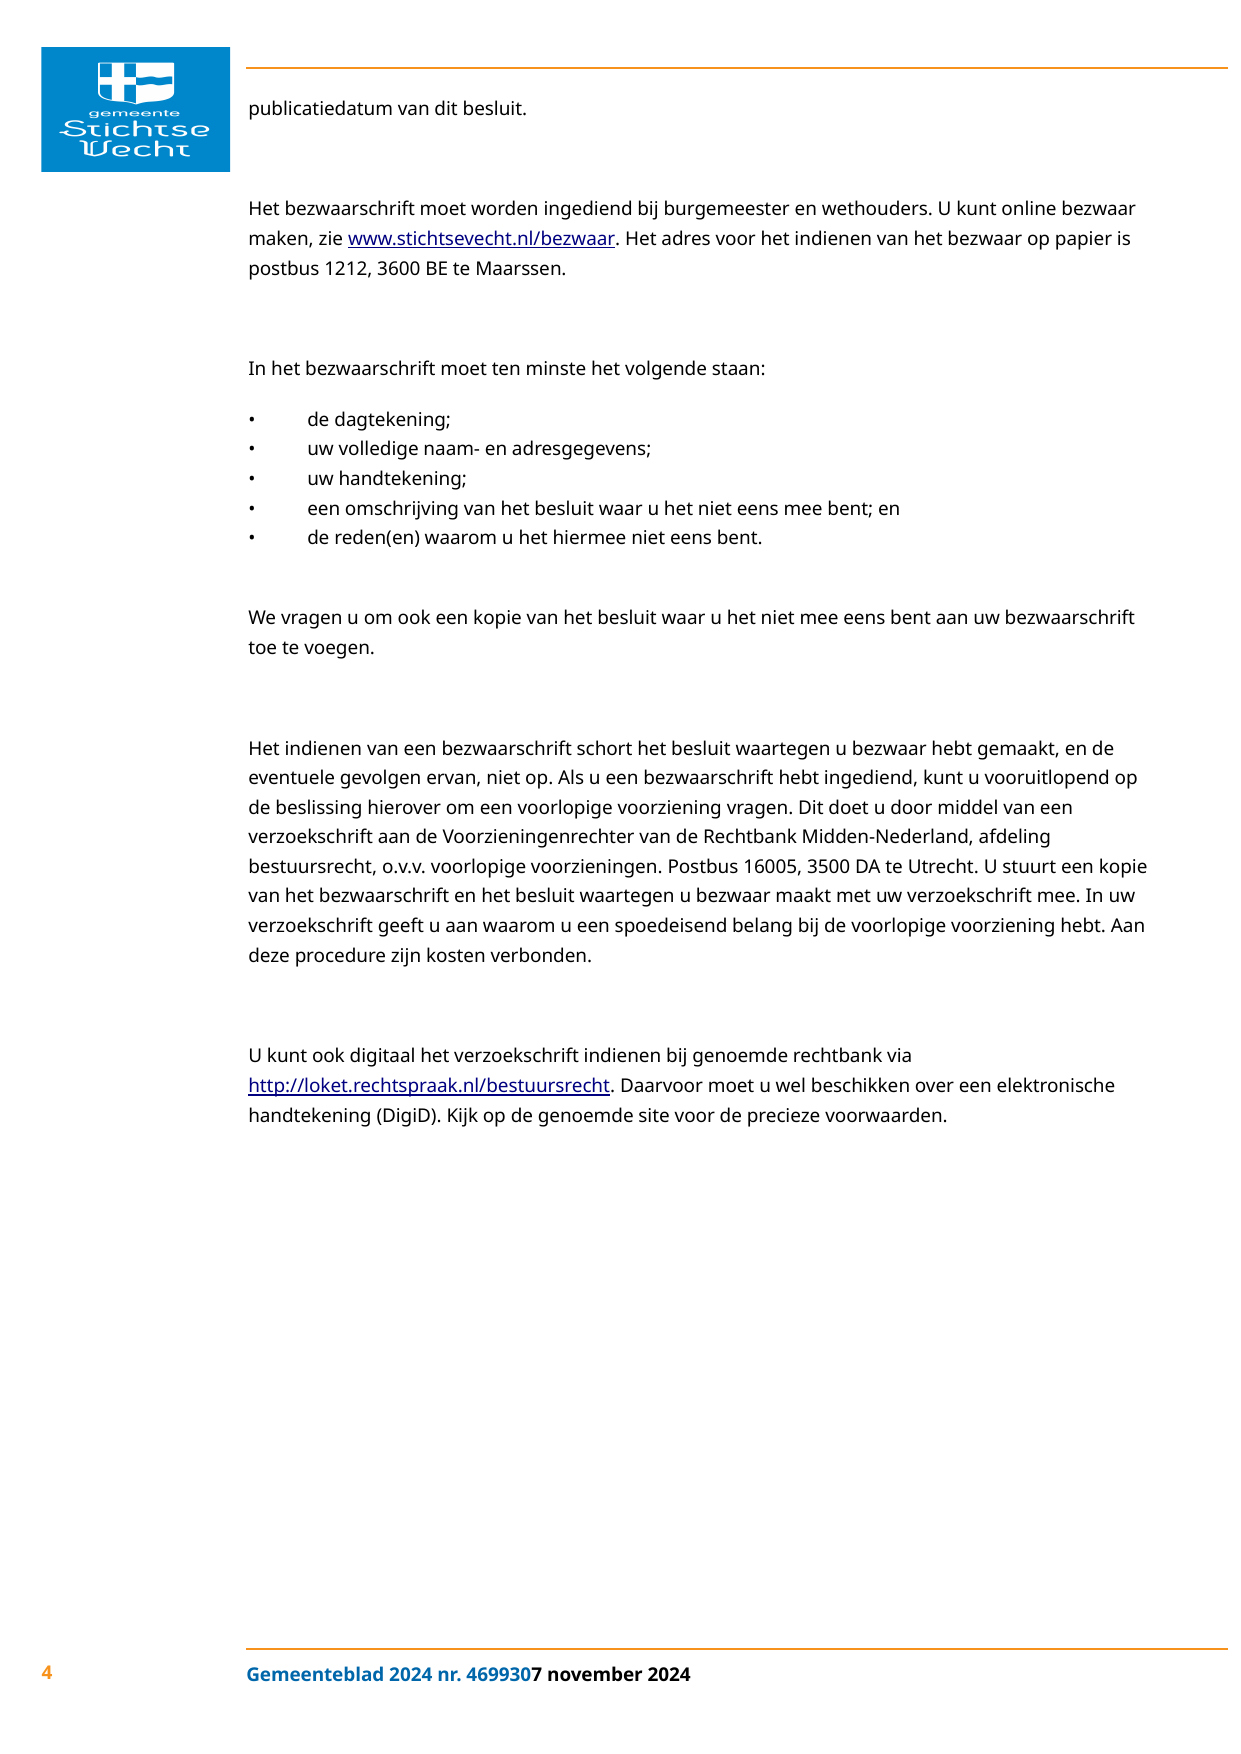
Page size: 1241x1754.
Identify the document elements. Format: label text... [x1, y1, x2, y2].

list de reden(en) waarom u het hiermee niet eens bent. [248, 524, 1152, 550]
list een omschrijving van het besluit waar u het niet eens mee bent; en [248, 495, 1152, 521]
text Het indienen van een bezwaarschrift schort het besluit waartegen u bezwaar hebt gemaakt, en de eventuele gevolgen ervan, niet op. Als u een bezwaarschrift hebt ingediend, kunt u vooruitlopend op de beslissing hierover om een voorlopige voorziening vragen. Dit doet u door middel van een verzoekschrift aan de Voorzieningenrechter van de Rechtbank Midden-Nederland, afdeling bestuursrecht, o.v.v. voorlopige voorzieningen. Postbus 16005, 3500 DA te Utrecht. U stuurt een kopie van het bezwaarschrift en het besluit waartegen u bezwaar maakt met uw verzoekschrift mee. In uw verzoekschrift geeft u aan waarom u een spoedeisend belang bij de voorlopige voorziening hebt. Aan deze procedure zijn kosten verbonden. [248, 735, 1152, 968]
text U kunt ook digitaal het verzoekschrift indienen bij genoemde rechtbank via http://loket.rechtspraak.nl/bestuursrecht. Daarvoor moet u wel beschikken over een elektronische handtekening (DigiD). Kijk op de genoemde site voor de precieze voorwaarden. [248, 1043, 1152, 1128]
picture [99, 63, 135, 101]
text publicatiedatum van dit besluit. [248, 95, 1152, 121]
list uw handtekening; [248, 465, 1152, 491]
picture [137, 63, 174, 103]
text We vragen u om ook een kopie van het besluit waar u het niet mee eens bent aan uw bezwaarschrift toe te voegen. [248, 604, 1152, 660]
list de dagtekening; [248, 406, 1152, 432]
text In het bezwaarschrift moet ten minste het volgende staan: [248, 356, 1152, 381]
list uw volledige naam- en adresgegevens; [248, 436, 1152, 461]
text Het bezwaarschrift moet worden ingediend bij burgemeester en wethouders. U kunt online bezwaar maken, zie www.stichtsevecht.nl/bezwaar. Het adres voor het indienen van het bezwaar op papier is postbus 1212, 3600 BE te Maarssen. [248, 196, 1152, 281]
